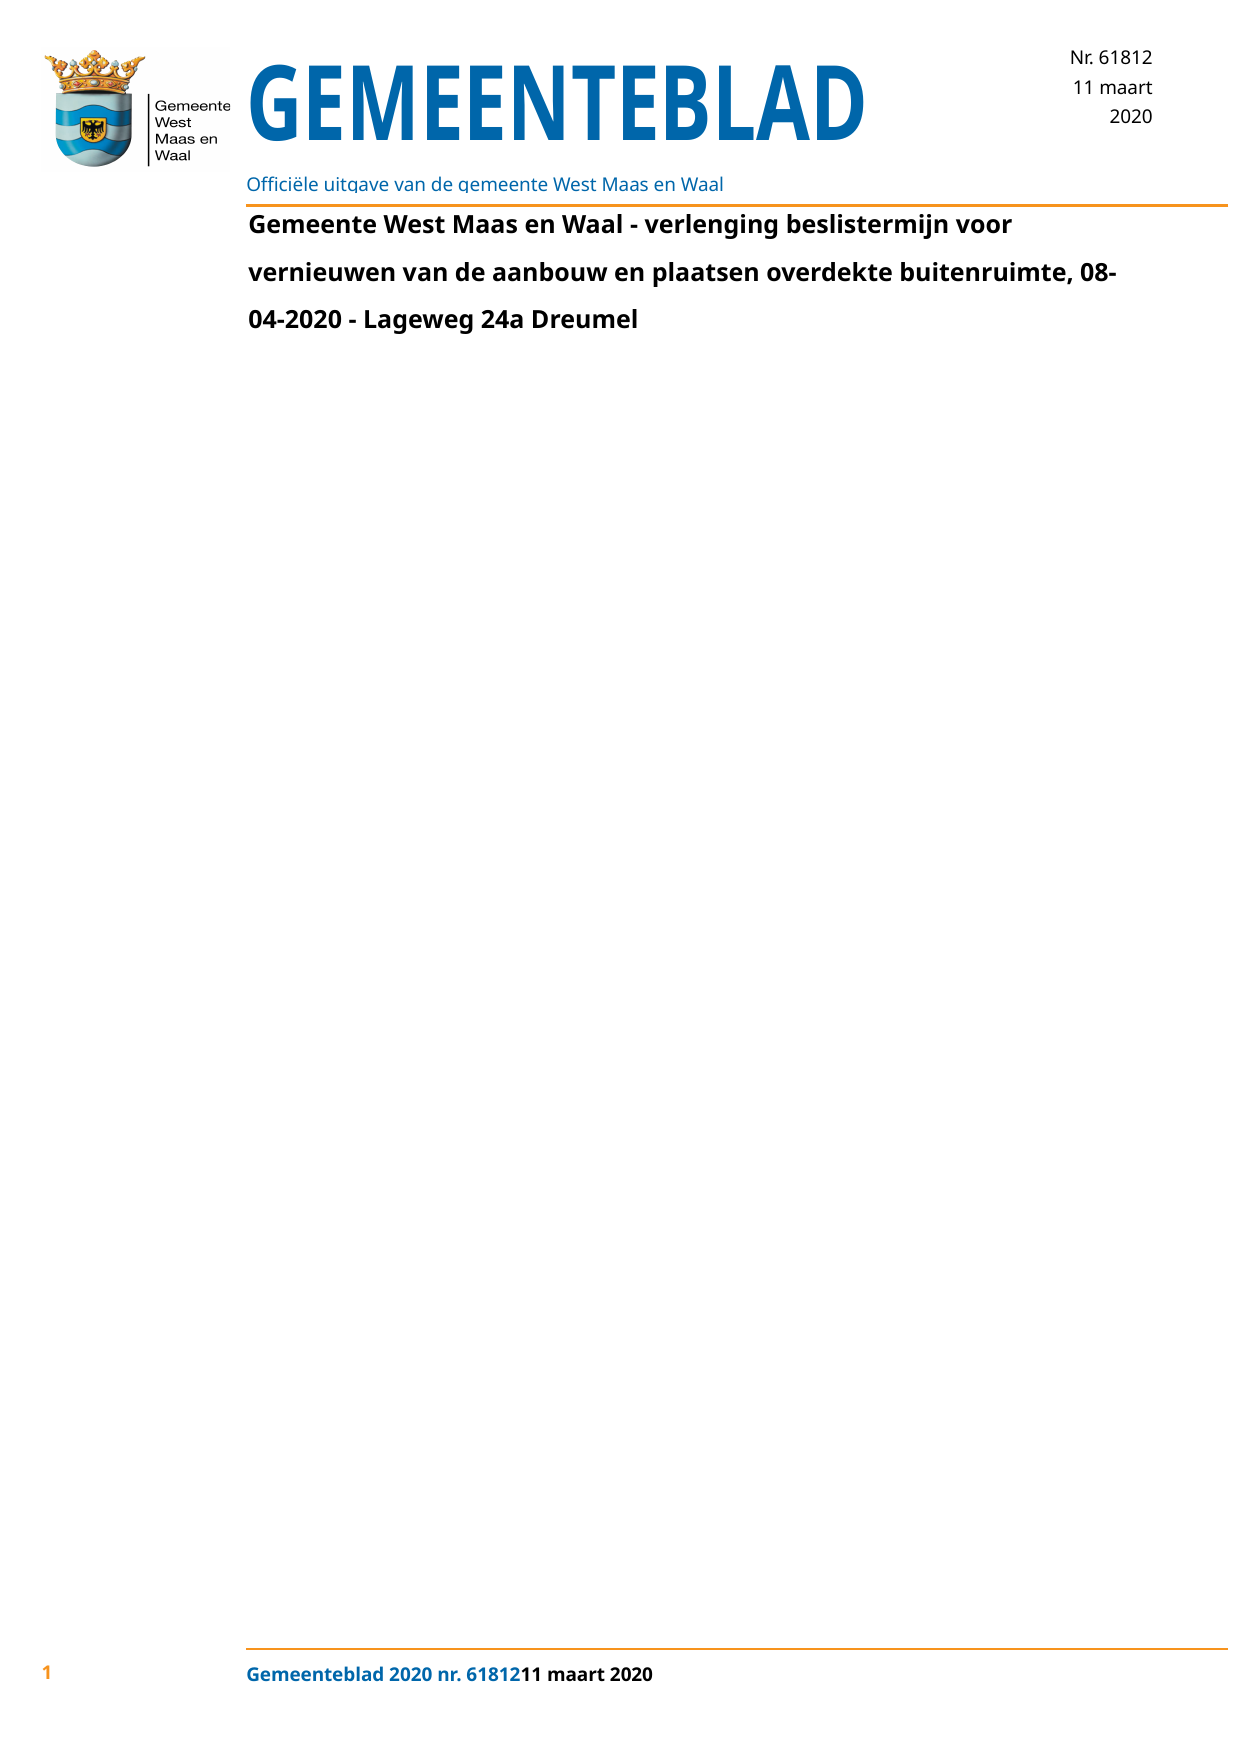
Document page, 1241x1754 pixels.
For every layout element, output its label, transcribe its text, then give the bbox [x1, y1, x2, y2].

text Gemeente West Maas en Waal - verlenging beslistermijn voor vernieuwen van de aanbouw en plaatsen overdekte buitenruimte, 08-04-2020 - Lageweg 24a Dreumel [248, 207, 1152, 336]
picture [41, 47, 231, 172]
